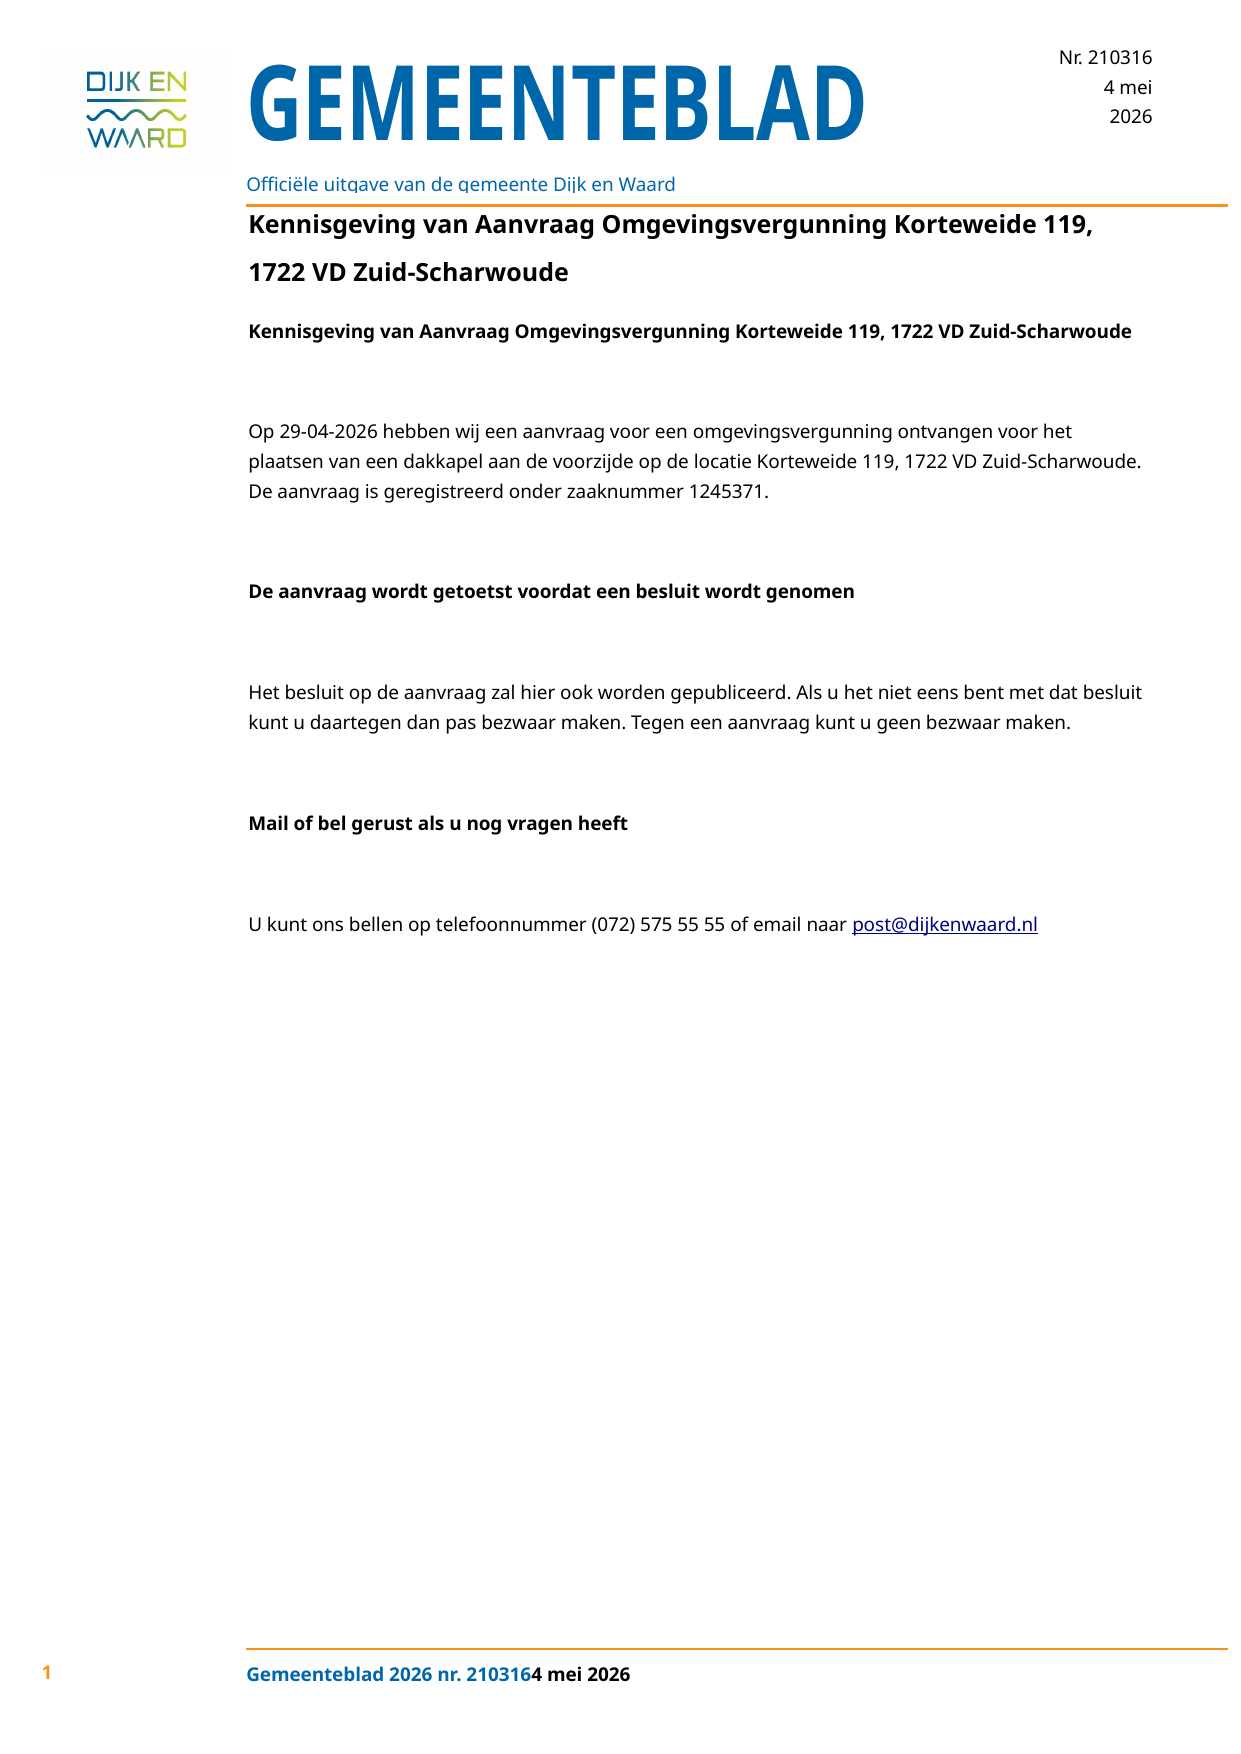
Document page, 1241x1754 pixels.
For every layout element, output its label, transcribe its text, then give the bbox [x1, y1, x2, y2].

text Mail of bel gerust als u nog vragen heeft [248, 810, 1152, 836]
text Het besluit op de aanvraag zal hier ook worden gepubliceerd. Als u het niet eens bent met dat besluit kunt u daartegen dan pas bezwaar maken. Tegen een aanvraag kunt u geen bezwaar maken. [248, 679, 1152, 735]
text Kennisgeving van Aanvraag Omgevingsvergunning Korteweide 119, 1722 VD Zuid-Scharwoude [248, 318, 1152, 344]
text Op 29-04-2026 hebben wij een aanvraag voor een omgevingsvergunning ontvangen voor het plaatsen van een dakkapel aan de voorzijde op de locatie Korteweide 119, 1722 VD Zuid-Scharwoude. De aanvraag is geregistreerd onder zaaknummer 1245371. [248, 419, 1152, 504]
text De aanvraag wordt getoetst voordat een besluit wordt genomen [248, 579, 1152, 604]
picture [41, 47, 231, 172]
text Kennisgeving van Aanvraag Omgevingsvergunning Korteweide 119, 1722 VD Zuid-Scharwoude [248, 207, 1152, 288]
text U kunt ons bellen op telefoonnummer (072) 575 55 55 of email naar post@dijkenwaard.nl [248, 911, 1152, 937]
